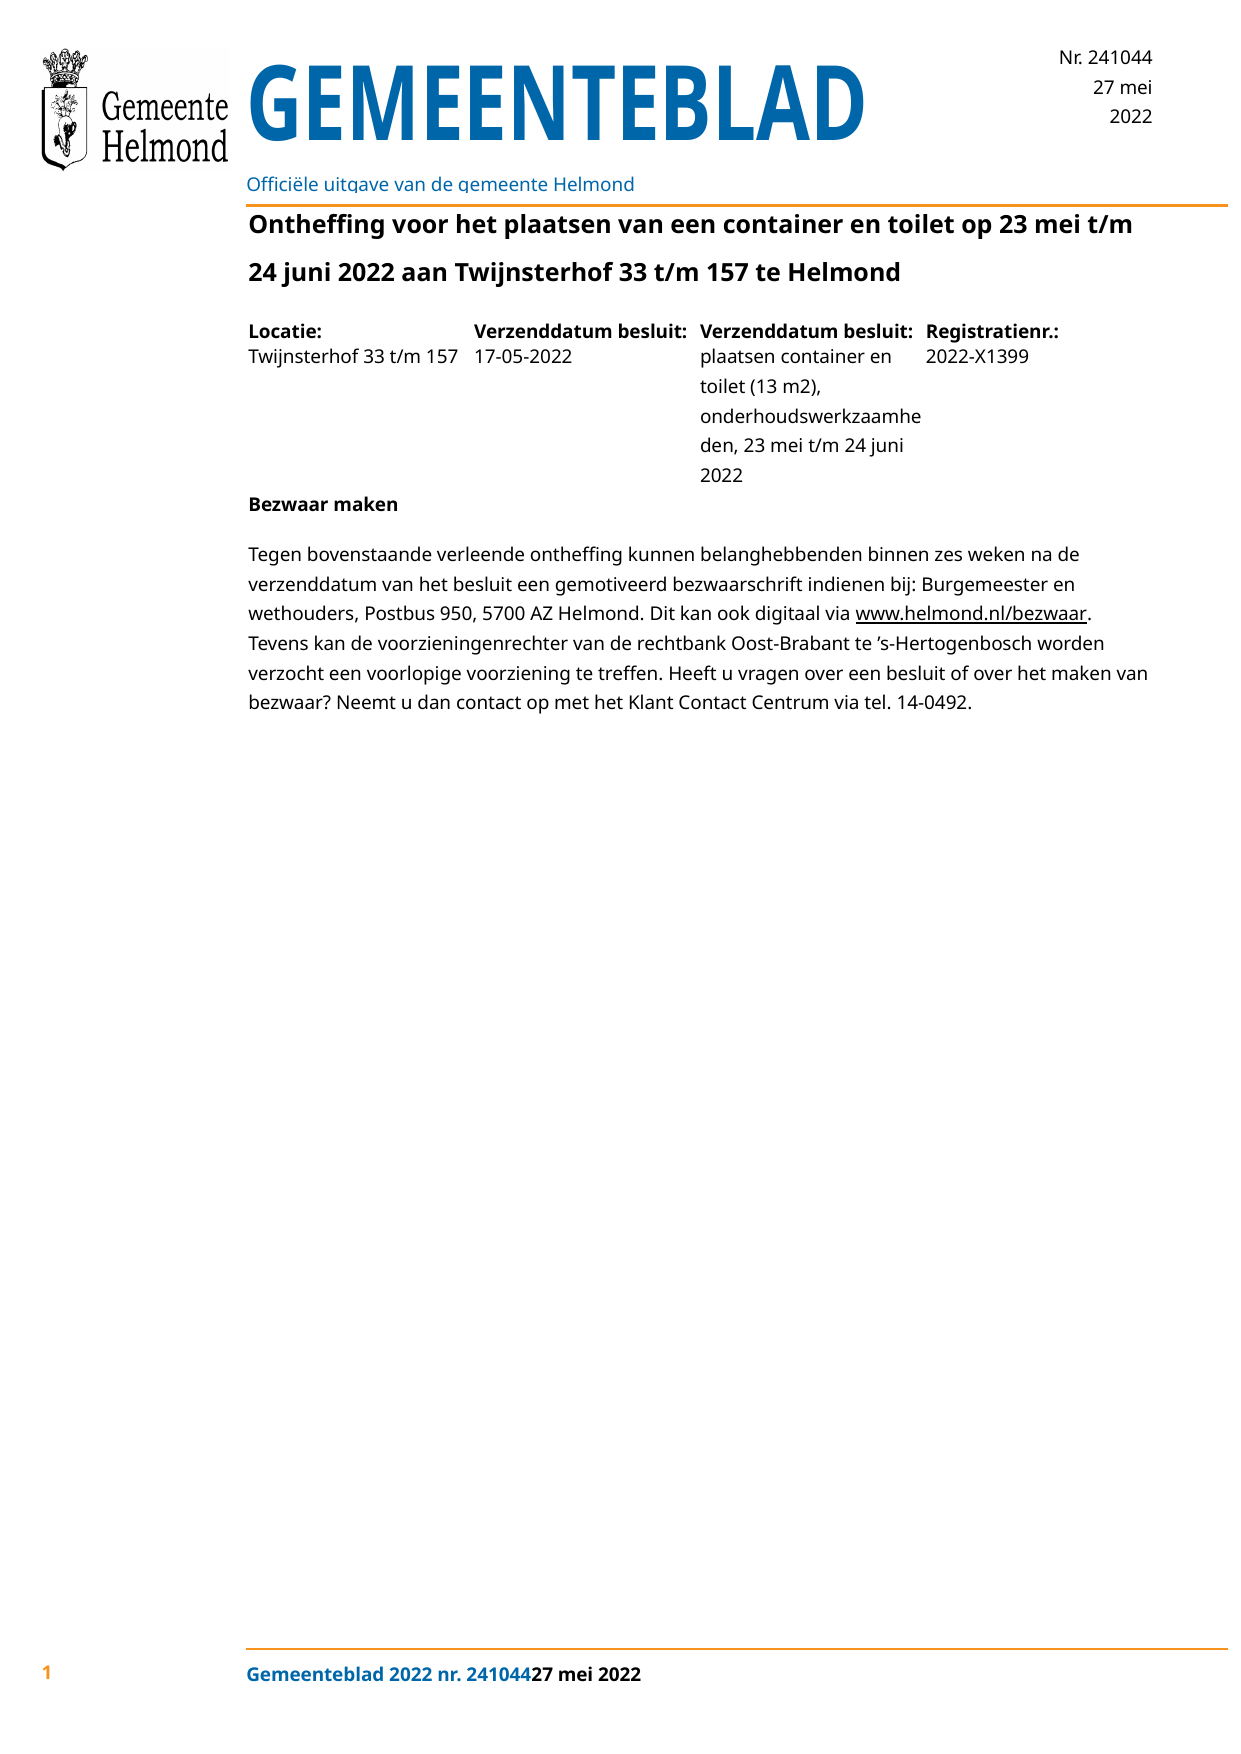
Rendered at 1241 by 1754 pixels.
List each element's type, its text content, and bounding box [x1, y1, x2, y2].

picture [41, 47, 231, 172]
table_cell 17-05-2022 [474, 344, 700, 488]
table_header Verzenddatum besluit: [700, 318, 926, 344]
table_header Verzenddatum besluit: [474, 318, 700, 344]
text Tegen bovenstaande verleende ontheffing kunnen belanghebbenden binnen zes weken na de verzenddatum van het besluit een gemotiveerd bezwaarschrift indienen bij: Burgemeester en wethouders, Postbus 950, 5700 AZ Helmond. Dit kan ook digitaal via www.helmond.nl/bezwaar. Tevens kan de voorzieningenrechter van de rechtbank Oost-Brabant te ’s-Hertogenbosch worden verzocht een voorlopige voorziening te treffen. Heeft u vragen over een besluit of over het maken van bezwaar? Neemt u dan contact op met het Klant Contact Centrum via tel. 14-0492. [248, 541, 1152, 715]
text Ontheffing voor het plaatsen van een container en toilet op 23 mei t/m 24 juni 2022 aan Twijnsterhof 33 t/m 157 te Helmond [248, 207, 1152, 288]
table_header Locatie: [248, 318, 474, 344]
table_header Registratienr.: [926, 318, 1152, 344]
table_cell 2022-X1399 [926, 344, 1152, 488]
table_cell plaatsen container en toilet (13 m2), onderhoudswerkzaamheden, 23 mei t/m 24 juni 2022 [700, 344, 926, 488]
table_cell Twijnsterhof 33 t/m 157 [248, 344, 474, 488]
text Bezwaar maken [248, 491, 1152, 517]
